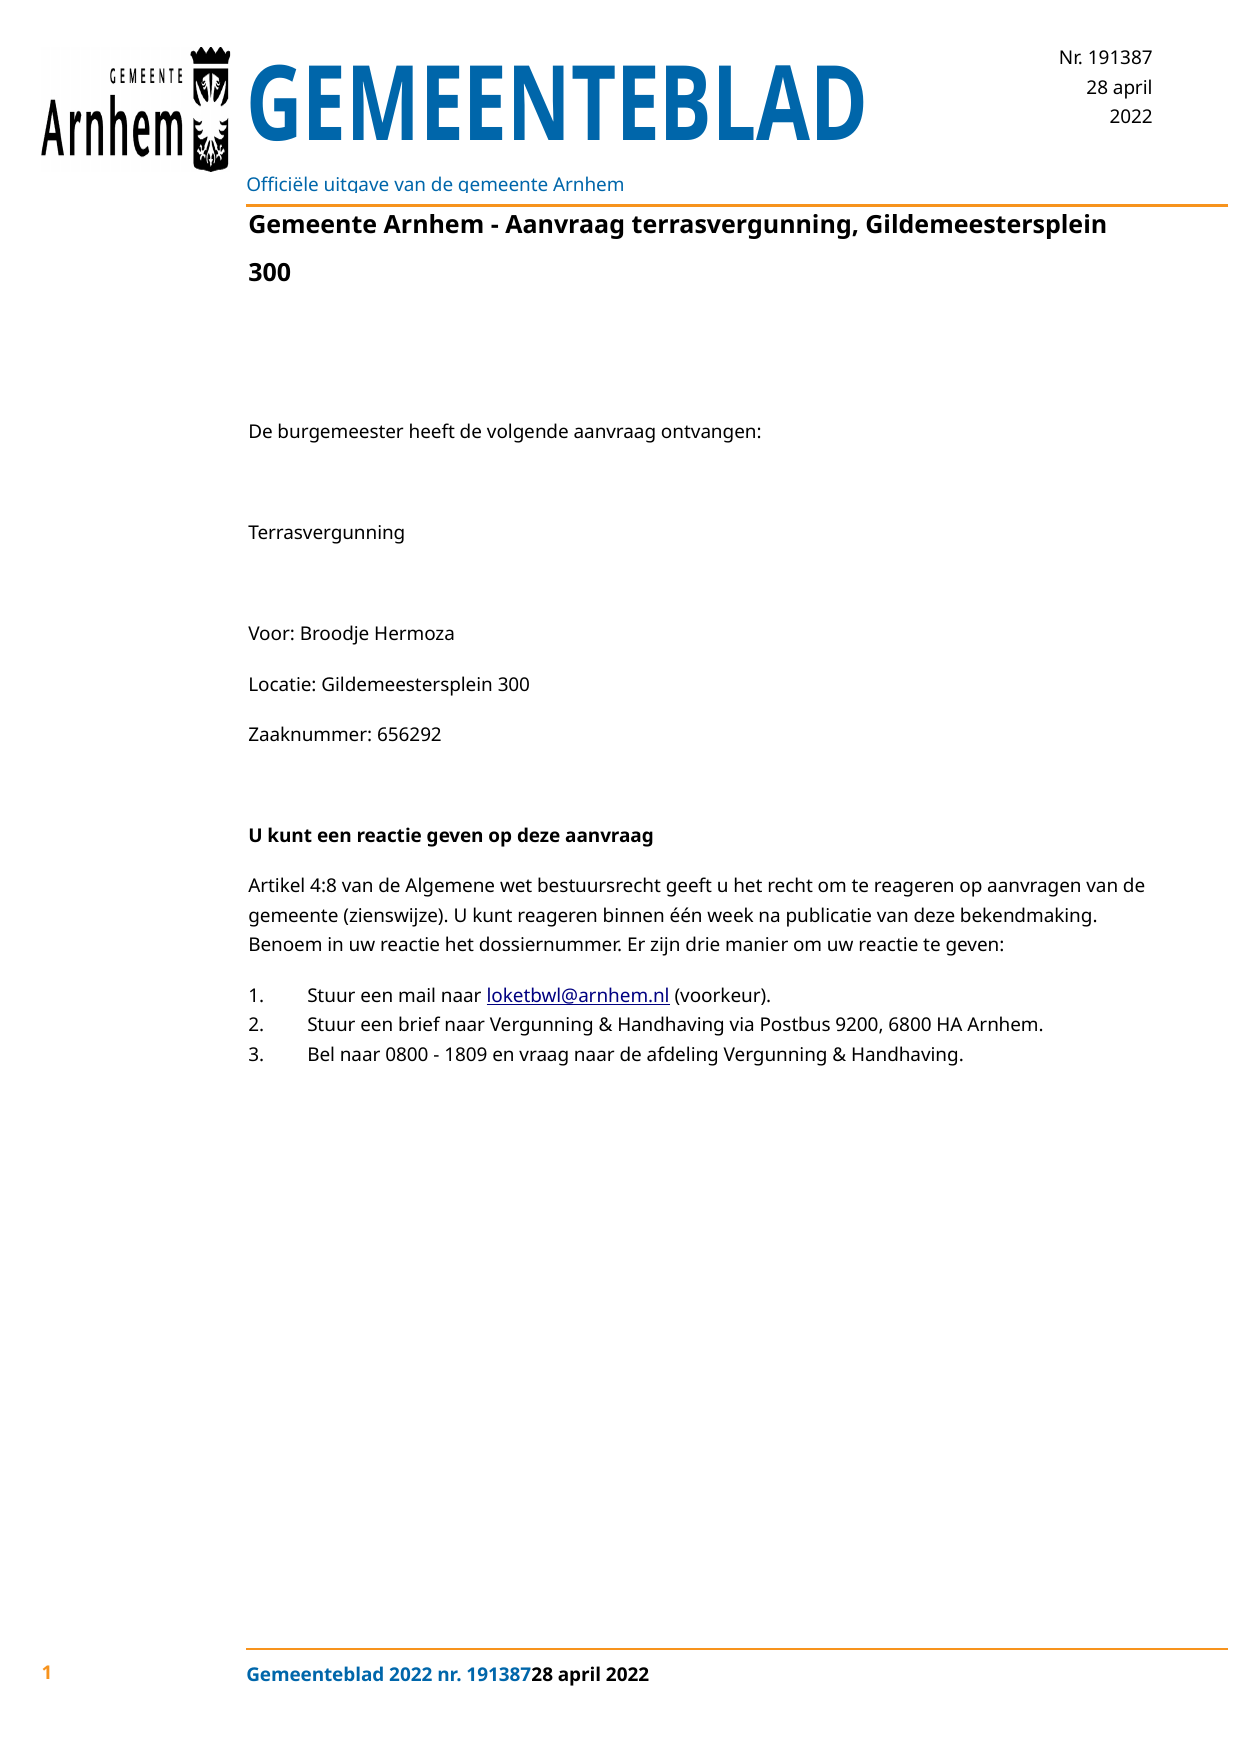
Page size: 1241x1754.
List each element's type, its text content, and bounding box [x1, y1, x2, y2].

text Artikel 4:8 van de Algemene wet bestuursrecht geeft u het recht om te reageren op aanvragen van de gemeente (zienswijze). U kunt reageren binnen één week na publicatie van deze bekendmaking. Benoem in uw reactie het dossiernummer. Er zijn drie manier om uw reactie te geven: [248, 872, 1152, 957]
text Voor: Broodje Hermoza [248, 620, 1152, 646]
text Locatie: Gildemeestersplein 300 [248, 671, 1152, 697]
text Terrasvergunning [248, 519, 1152, 545]
text U kunt een reactie geven op deze aanvraag [248, 822, 1152, 848]
list Stuur een mail naar loketbwl@arnhem.nl (voorkeur). [248, 982, 1152, 1008]
list Stuur een brief naar Vergunning & Handhaving via Postbus 9200, 6800 HA Arnhem. [248, 1012, 1152, 1037]
text De burgemeester heeft de volgende aanvraag ontvangen: [248, 419, 1152, 444]
text Gemeente Arnhem - Aanvraag terrasvergunning, Gildemeestersplein 300 [248, 207, 1152, 288]
list Bel naar 0800 - 1809 en vraag naar de afdeling Vergunning & Handhaving. [248, 1041, 1152, 1067]
picture [41, 47, 231, 172]
text Zaaknummer: 656292 [248, 721, 1152, 747]
